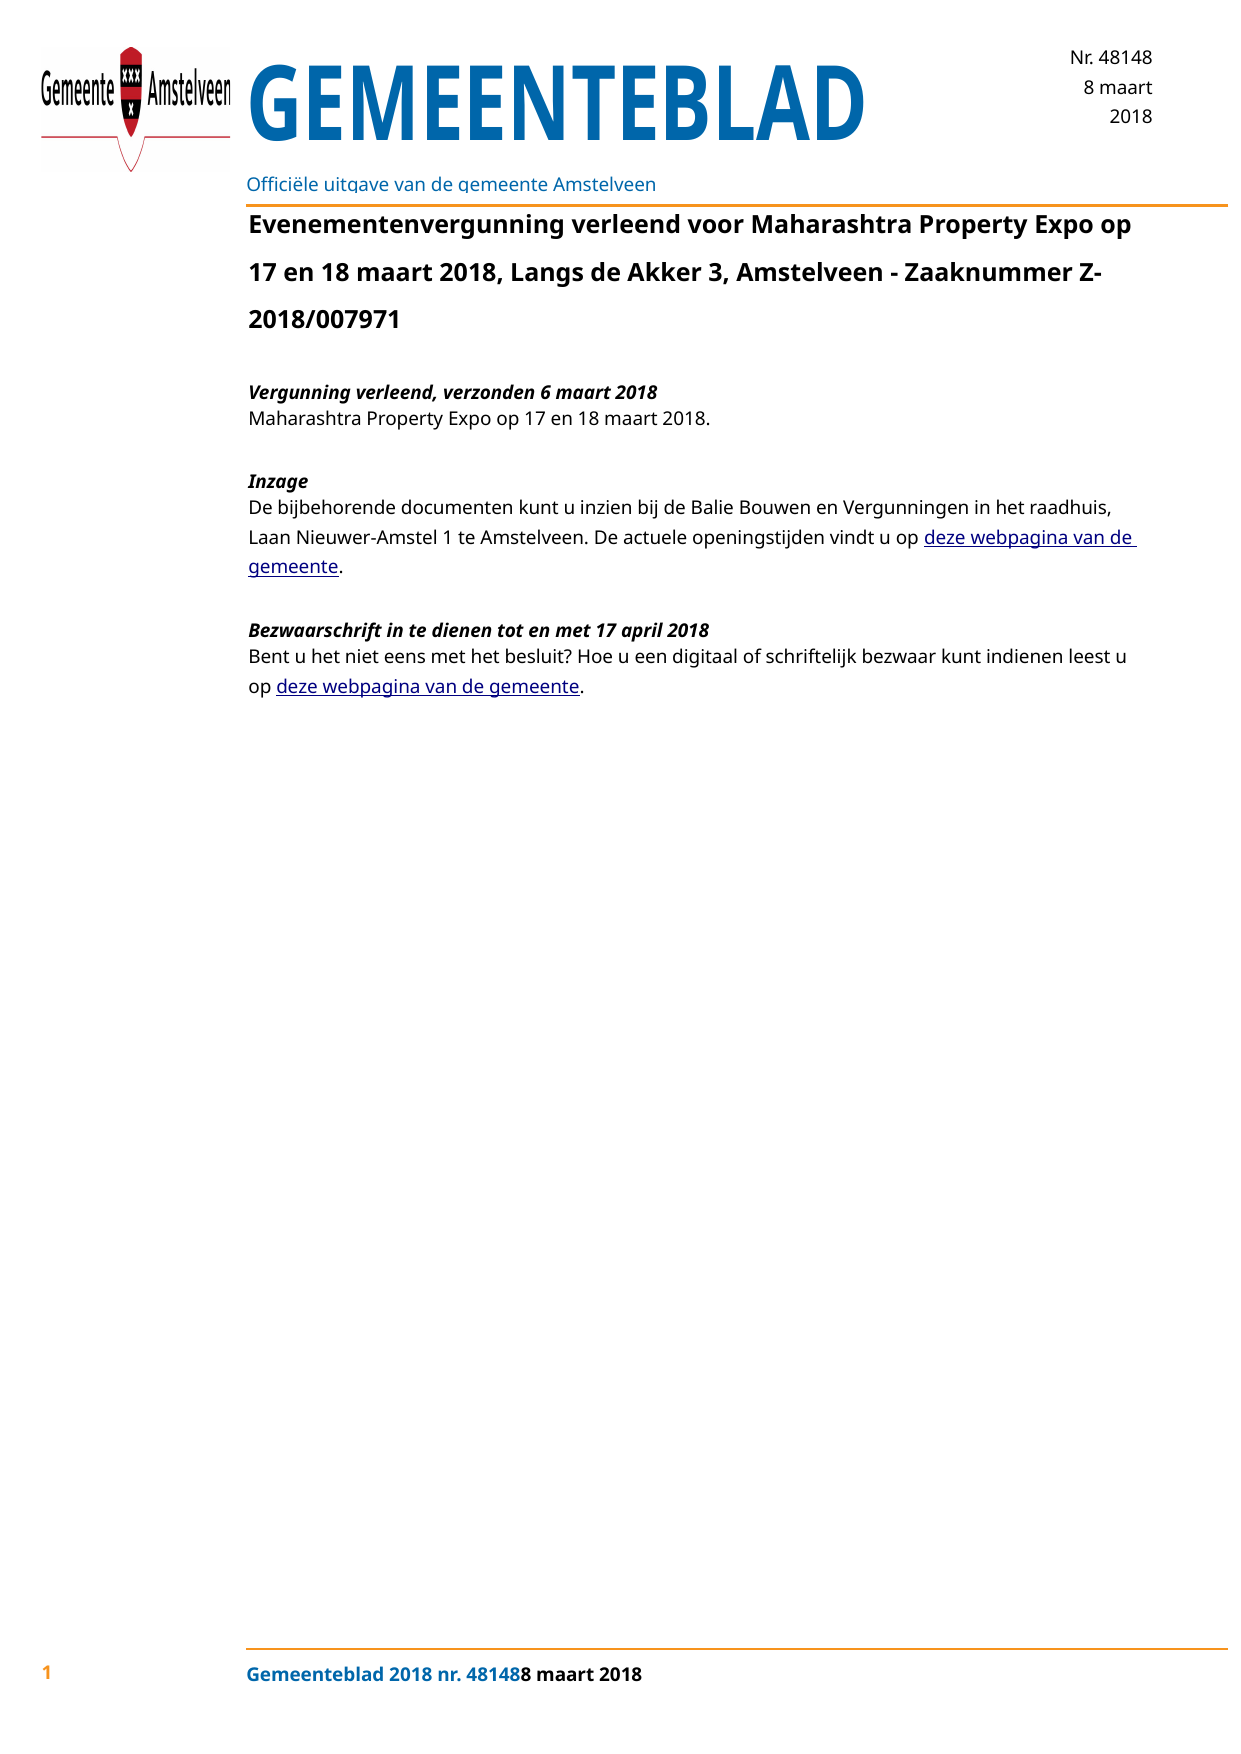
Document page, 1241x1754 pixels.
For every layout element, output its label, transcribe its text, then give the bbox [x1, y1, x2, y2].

text De bijbehorende documenten kunt u inzien bij de Balie Bouwen en Vergunningen in het raadhuis, Laan Nieuwer-Amstel 1 te Amstelveen. De actuele openingstijden vindt u op deze webpagina van de gemeente. [248, 494, 1152, 579]
text Inzage [248, 469, 1152, 494]
text Bezwaarschrift in te dienen tot en met 17 april 2018 [248, 618, 1152, 643]
text Bent u het niet eens met het besluit? Hoe u een digitaal of schriftelijk bezwaar kunt indienen leest u op deze webpagina van de gemeente. [248, 643, 1152, 699]
text Evenementenvergunning verleend voor Maharashtra Property Expo op 17 en 18 maart 2018, Langs de Akker 3, Amstelveen - Zaaknummer Z-2018/007971 [248, 207, 1152, 336]
picture [41, 47, 231, 172]
text Maharashtra Property Expo op 17 en 18 maart 2018. [248, 405, 1152, 431]
text Vergunning verleend, verzonden 6 maart 2018 [248, 379, 1152, 405]
